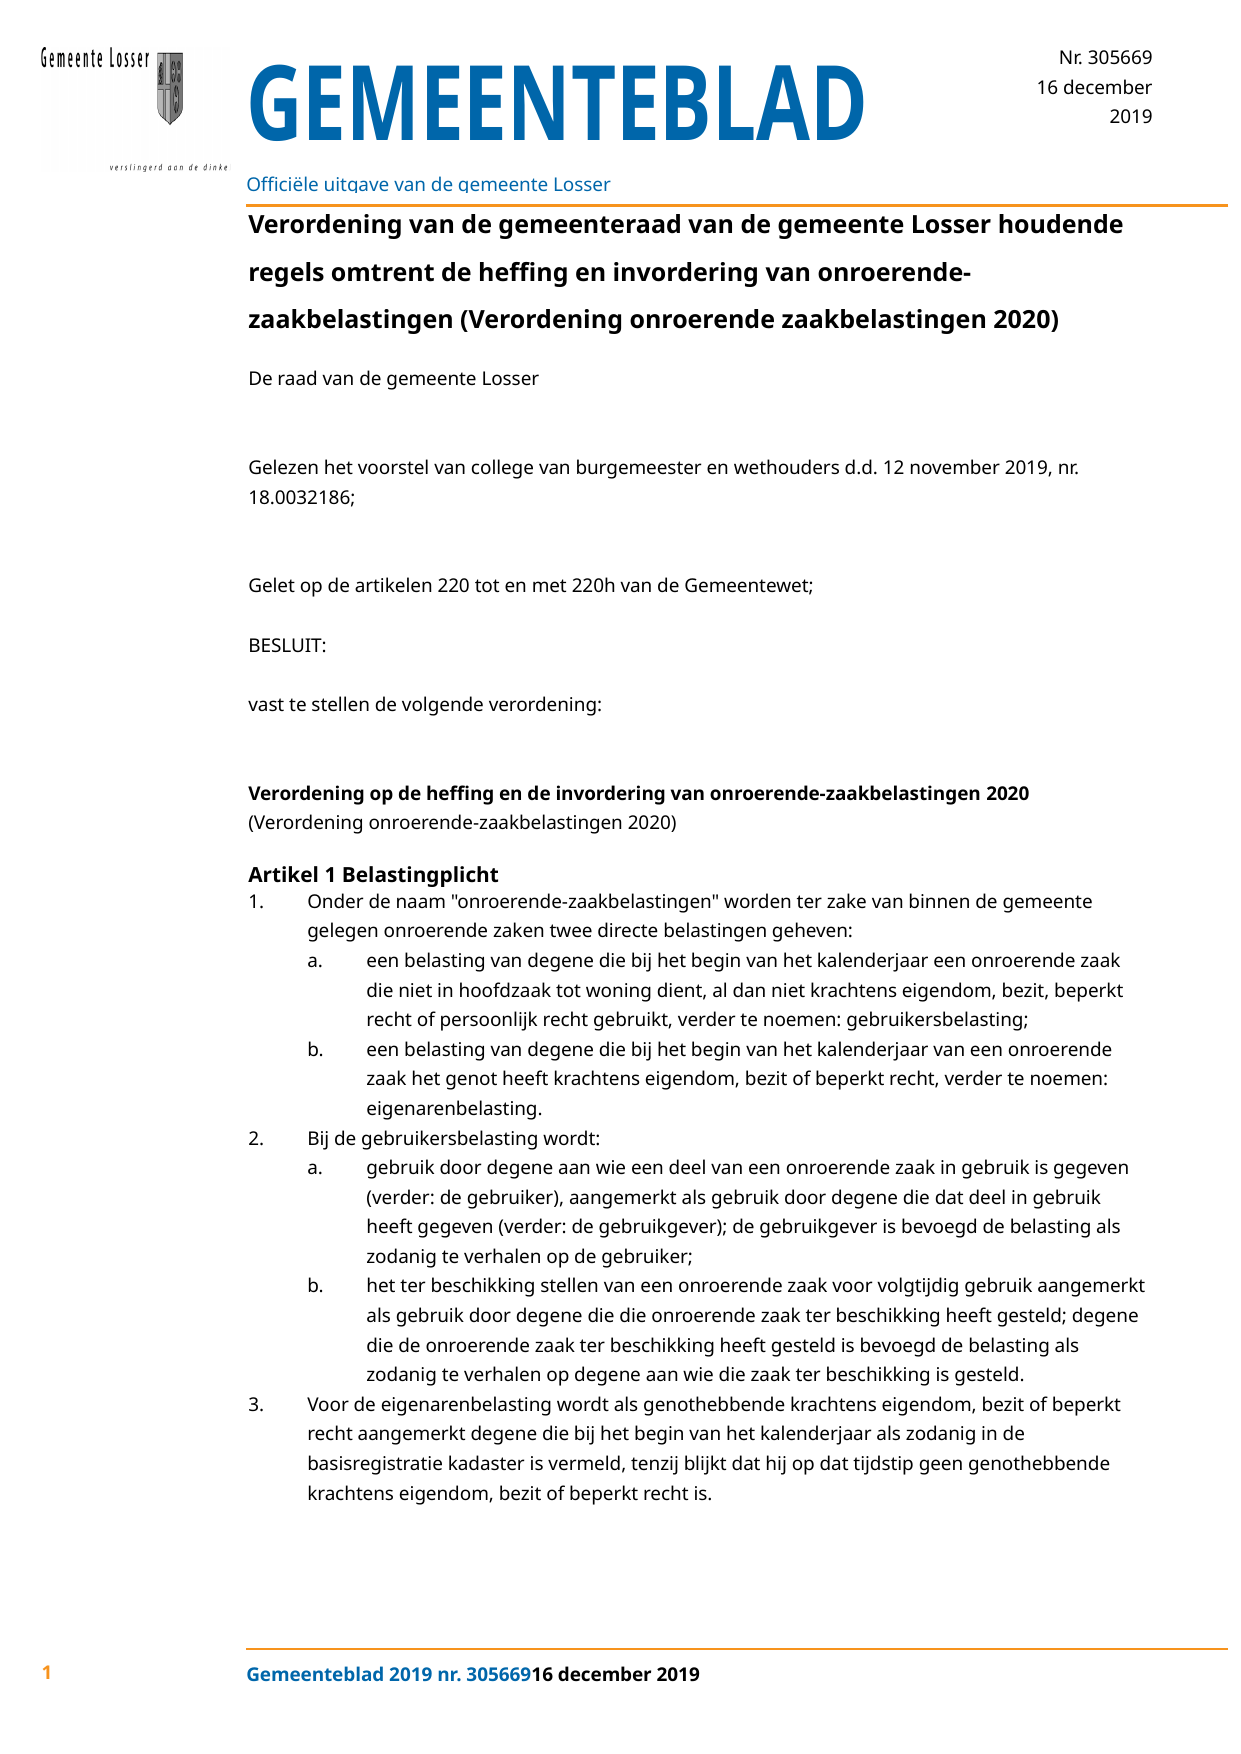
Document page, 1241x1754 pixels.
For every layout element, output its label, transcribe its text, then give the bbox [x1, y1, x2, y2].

picture [41, 47, 231, 172]
text Verordening op de heffing en de invordering van onroerende-zaakbelastingen 2020 [248, 780, 1152, 805]
text Gelet op de artikelen 220 tot en met 220h van de Gemeentewet; [248, 573, 1152, 598]
list een belasting van degene die bij het begin van het kalenderjaar van een onroerende zaak het genot heeft krachtens eigendom, bezit of beperkt recht, verder te noemen: eigenarenbelasting. [307, 1036, 1152, 1121]
text (Verordening onroerende-zaakbelastingen 2020) [248, 809, 1152, 835]
list het ter beschikking stellen van een onroerende zaak voor volgtijdig gebruik aangemerkt als gebruik door degene die die onroerende zaak ter beschikking heeft gesteld; degene die de onroerende zaak ter beschikking heeft gesteld is bevoegd de belasting als zodanig te verhalen op degene aan wie die zaak ter beschikking is gesteld. [307, 1273, 1152, 1387]
text Gelezen het voorstel van college van burgemeester en wethouders d.d. 12 november 2019, nr. 18.0032186; [248, 454, 1152, 509]
list Bij de gebruikersbelasting wordt: [248, 1125, 1152, 1151]
list gebruik door degene aan wie een deel van een onroerende zaak in gebruik is gegeven (verder: de gebruiker), aangemerkt als gebruik door degene die dat deel in gebruik heeft gegeven (verder: de gebruikgever); de gebruikgever is bevoegd de belasting als zodanig te verhalen op de gebruiker; [307, 1154, 1152, 1269]
list een belasting van degene die bij het begin van het kalenderjaar een onroerende zaak die niet in hoofdzaak tot woning dient, al dan niet krachtens eigendom, bezit, beperkt recht of persoonlijk recht gebruikt, verder te noemen: gebruikersbelasting; [307, 947, 1152, 1032]
text Artikel 1 Belastingplicht [248, 860, 1152, 888]
text vast te stellen de volgende verordening: [248, 691, 1152, 717]
list Voor de eigenarenbelasting wordt als genothebbende krachtens eigendom, bezit of beperkt recht aangemerkt degene die bij het begin van het kalenderjaar als zodanig in de basisregistratie kadaster is vermeld, tenzij blijkt dat hij op dat tijdstip geen genothebbende krachtens eigendom, bezit of beperkt recht is. [248, 1391, 1152, 1506]
text BESLUIT: [248, 632, 1152, 657]
text De raad van de gemeente Losser [248, 366, 1152, 391]
text Verordening van de gemeenteraad van de gemeente Losser houdende regels omtrent de heffing en invordering van onroerende-zaakbelastingen (Verordening onroerende zaakbelastingen 2020) [248, 207, 1152, 336]
list Onder de naam "onroerende-zaakbelastingen" worden ter zake van binnen de gemeente gelegen onroerende zaken twee directe belastingen geheven: [248, 888, 1152, 943]
